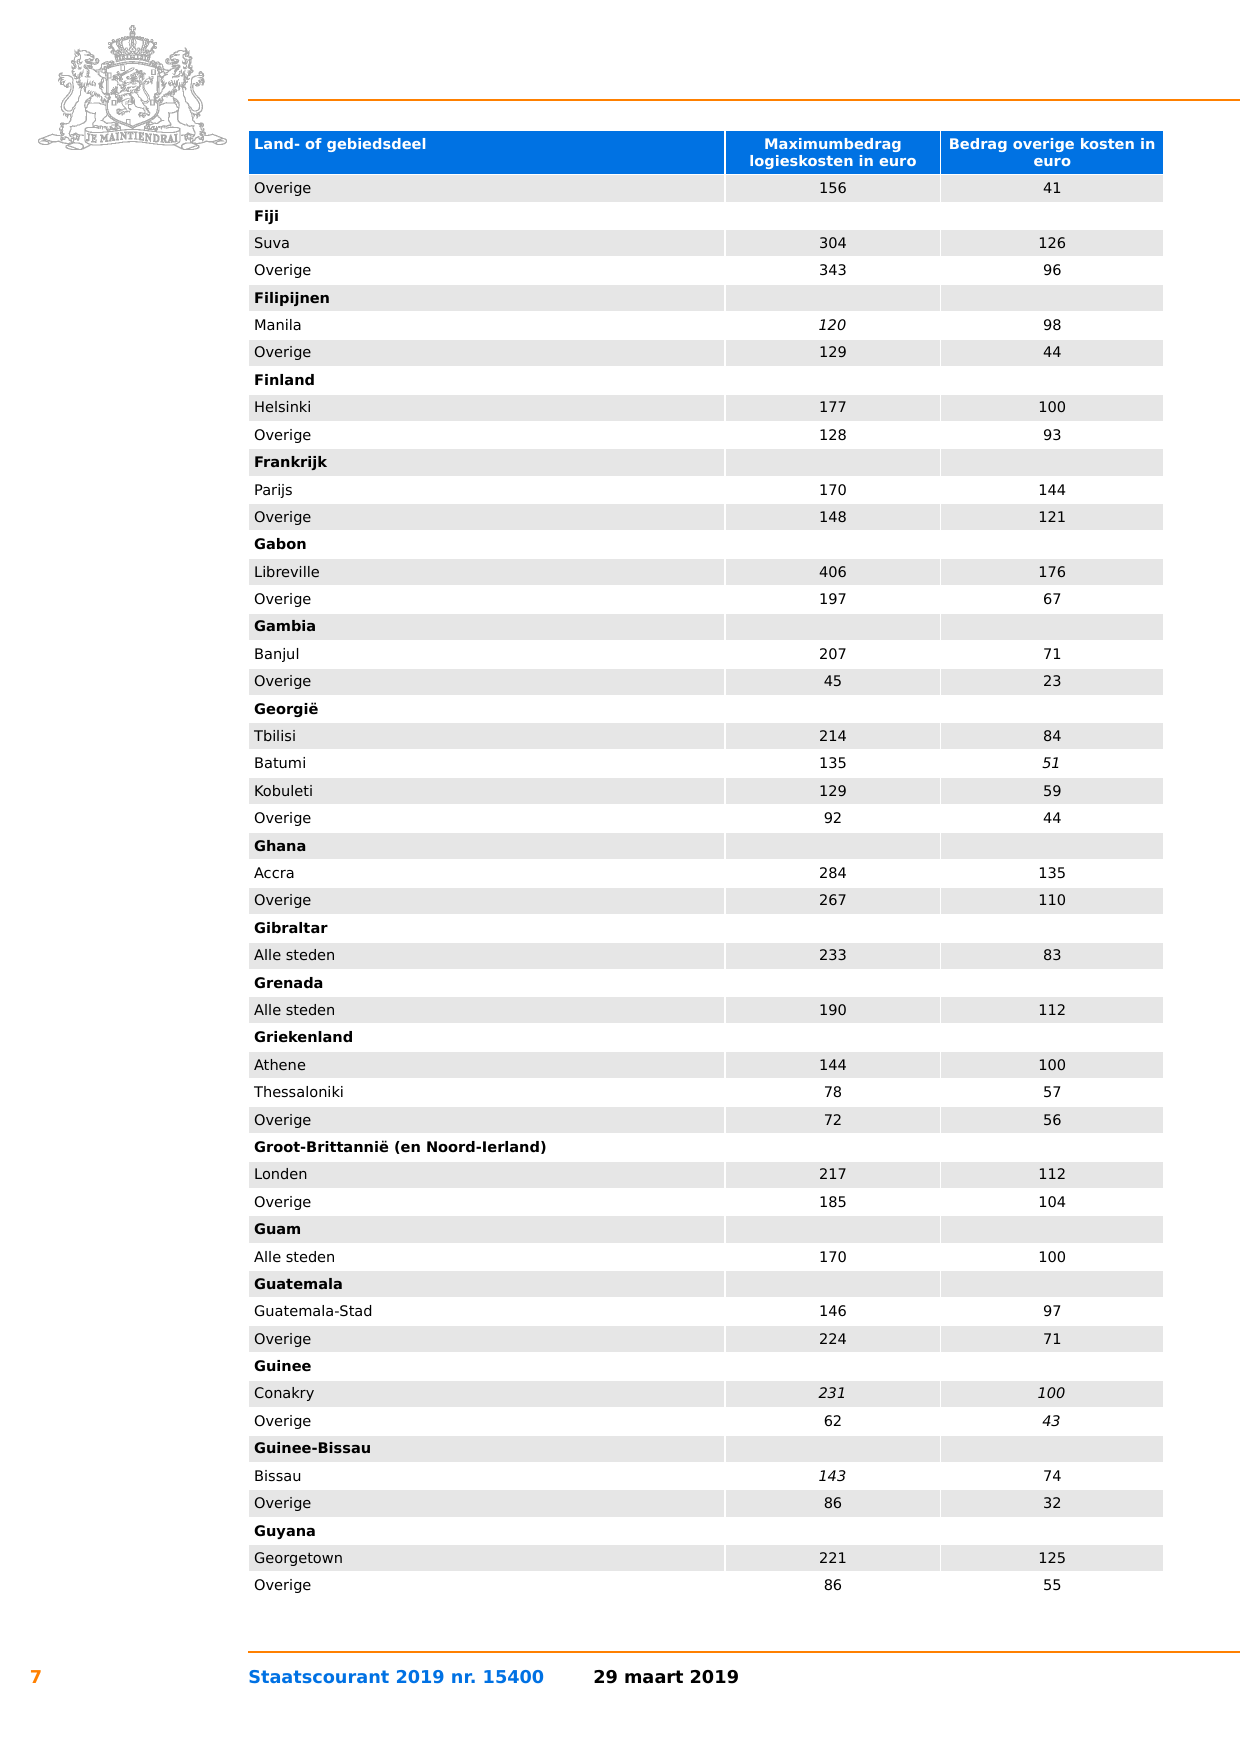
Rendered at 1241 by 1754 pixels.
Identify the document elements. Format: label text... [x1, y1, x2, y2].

table_cell [726, 1436, 940, 1462]
table_cell 217 [726, 1162, 940, 1188]
table_cell 96 [941, 258, 1163, 284]
table_cell Fiji [249, 203, 724, 229]
picture [38, 25, 227, 150]
table_cell Overige [249, 1408, 724, 1434]
table_cell Frankrijk [249, 449, 724, 476]
table_cell 125 [941, 1545, 1163, 1571]
table_cell 343 [726, 258, 940, 284]
table_cell Grenada [249, 970, 724, 996]
table_cell [726, 1518, 940, 1544]
table_cell Thessaloniki [249, 1079, 724, 1106]
table_cell Accra [249, 860, 724, 887]
table_cell 110 [941, 888, 1163, 914]
table_cell [941, 1271, 1163, 1297]
table_cell 143 [726, 1463, 940, 1489]
table_cell Athene [249, 1052, 724, 1078]
table_cell 71 [941, 1326, 1163, 1352]
table_cell [726, 1025, 940, 1051]
table_cell [941, 1353, 1163, 1380]
table_cell [726, 531, 940, 558]
table_cell [941, 915, 1163, 941]
table_cell 112 [941, 1162, 1163, 1188]
table_header Bedrag overige kosten in euro [941, 131, 1163, 174]
table_cell 146 [726, 1299, 940, 1325]
table_cell Gabon [249, 531, 724, 558]
table_cell Guinee [249, 1353, 724, 1380]
table_cell [726, 696, 940, 722]
table_cell 84 [941, 723, 1163, 749]
table_cell 86 [726, 1573, 940, 1599]
table_cell 67 [941, 586, 1163, 613]
table_cell [941, 1518, 1163, 1544]
table_cell 104 [941, 1189, 1163, 1215]
table_cell 51 [941, 751, 1163, 777]
table_cell [941, 696, 1163, 722]
table_cell Griekenland [249, 1025, 724, 1051]
table_cell [941, 449, 1163, 476]
table_cell [726, 1271, 940, 1297]
table_cell Overige [249, 1573, 724, 1599]
table_cell 57 [941, 1079, 1163, 1106]
table_cell 233 [726, 943, 940, 969]
table_cell Helsinki [249, 395, 724, 421]
table_cell [941, 1025, 1163, 1051]
table_cell Bissau [249, 1463, 724, 1489]
table_cell [726, 833, 940, 859]
table_cell 55 [941, 1573, 1163, 1599]
table_cell [726, 970, 940, 996]
table_cell 284 [726, 860, 940, 887]
table_cell 148 [726, 504, 940, 530]
table_cell Guinee-Bissau [249, 1436, 724, 1462]
table_cell 93 [941, 422, 1163, 448]
table_cell Filipijnen [249, 285, 724, 311]
table_cell 144 [726, 1052, 940, 1078]
table_cell 224 [726, 1326, 940, 1352]
table_cell 98 [941, 312, 1163, 339]
table_cell 304 [726, 230, 940, 256]
table_cell 197 [726, 586, 940, 613]
table_cell 185 [726, 1189, 940, 1215]
table_cell [941, 367, 1163, 393]
table_cell 170 [726, 1244, 940, 1270]
table_cell 100 [941, 1052, 1163, 1078]
table_cell Alle steden [249, 943, 724, 969]
table_cell 71 [941, 641, 1163, 667]
table_cell 267 [726, 888, 940, 914]
table_cell 41 [941, 175, 1163, 202]
table_cell Guam [249, 1216, 724, 1243]
table_cell 56 [941, 1107, 1163, 1133]
table_cell 62 [726, 1408, 940, 1434]
table_cell Overige [249, 258, 724, 284]
table_cell Overige [249, 1189, 724, 1215]
table_cell 135 [941, 860, 1163, 887]
table_cell Guatemala [249, 1271, 724, 1297]
table_cell Overige [249, 586, 724, 613]
table_cell Overige [249, 669, 724, 695]
table_cell 97 [941, 1299, 1163, 1325]
table_cell [726, 1134, 940, 1161]
table_cell 221 [726, 1545, 940, 1571]
table_cell [726, 1216, 940, 1243]
table_cell 32 [941, 1490, 1163, 1517]
table_cell 121 [941, 504, 1163, 530]
table_cell 190 [726, 997, 940, 1023]
table_cell 176 [941, 559, 1163, 585]
table_cell Alle steden [249, 997, 724, 1023]
table_cell 126 [941, 230, 1163, 256]
table_cell 83 [941, 943, 1163, 969]
table_cell [726, 367, 940, 393]
table_cell 135 [726, 751, 940, 777]
table_cell 74 [941, 1463, 1163, 1489]
table_cell Overige [249, 340, 724, 366]
table_cell 44 [941, 805, 1163, 832]
table_cell [726, 1353, 940, 1380]
table_cell Georgië [249, 696, 724, 722]
table_cell Batumi [249, 751, 724, 777]
table_cell [941, 970, 1163, 996]
table_cell Overige [249, 422, 724, 448]
table_cell Parijs [249, 477, 724, 503]
table_cell Gambia [249, 614, 724, 640]
table_cell Banjul [249, 641, 724, 667]
table_cell [941, 1134, 1163, 1161]
table_cell 129 [726, 778, 940, 804]
table_cell 43 [941, 1408, 1163, 1434]
table_cell 86 [726, 1490, 940, 1517]
table_cell Conakry [249, 1381, 724, 1407]
table_cell [941, 285, 1163, 311]
table_cell Finland [249, 367, 724, 393]
table_cell 170 [726, 477, 940, 503]
table_cell [726, 915, 940, 941]
table_cell Overige [249, 805, 724, 832]
table_cell [941, 203, 1163, 229]
table_cell Kobuleti [249, 778, 724, 804]
table_cell Overige [249, 504, 724, 530]
table_cell 45 [726, 669, 940, 695]
table_cell Georgetown [249, 1545, 724, 1571]
table_cell [941, 1216, 1163, 1243]
table_cell Guyana [249, 1518, 724, 1544]
table_cell [941, 833, 1163, 859]
table_cell 231 [726, 1381, 940, 1407]
table_cell 120 [726, 312, 940, 339]
table_cell [941, 531, 1163, 558]
table_cell 78 [726, 1079, 940, 1106]
table_cell Alle steden [249, 1244, 724, 1270]
table_cell [726, 203, 940, 229]
table_cell 112 [941, 997, 1163, 1023]
table_cell Libreville [249, 559, 724, 585]
table_cell 156 [726, 175, 940, 202]
table_cell 100 [941, 395, 1163, 421]
table_cell Overige [249, 1107, 724, 1133]
table_cell Londen [249, 1162, 724, 1188]
table_cell Tbilisi [249, 723, 724, 749]
table_cell 92 [726, 805, 940, 832]
table_cell 406 [726, 559, 940, 585]
table_cell 23 [941, 669, 1163, 695]
table_cell Overige [249, 1326, 724, 1352]
table_cell 100 [941, 1244, 1163, 1270]
table_cell Overige [249, 175, 724, 202]
table_header Land- of gebiedsdeel [249, 131, 724, 174]
table_cell [726, 449, 940, 476]
table_cell [726, 614, 940, 640]
table_cell 128 [726, 422, 940, 448]
table_cell 44 [941, 340, 1163, 366]
table_cell Manila [249, 312, 724, 339]
table_cell Suva [249, 230, 724, 256]
table_cell 144 [941, 477, 1163, 503]
table_cell 59 [941, 778, 1163, 804]
table_cell Guatemala-Stad [249, 1299, 724, 1325]
table_cell 214 [726, 723, 940, 749]
table_cell Groot-Brittannië (en Noord-Ierland) [249, 1134, 724, 1161]
table_cell 129 [726, 340, 940, 366]
table_cell [941, 614, 1163, 640]
table_cell Overige [249, 1490, 724, 1517]
table_cell Ghana [249, 833, 724, 859]
table_cell Overige [249, 888, 724, 914]
table_cell 100 [941, 1381, 1163, 1407]
table_cell [726, 285, 940, 311]
table_cell [941, 1436, 1163, 1462]
table_header Maximumbedrag logieskosten in euro [726, 131, 940, 174]
table_cell Gibraltar [249, 915, 724, 941]
table_cell 177 [726, 395, 940, 421]
table_cell 207 [726, 641, 940, 667]
table_cell 72 [726, 1107, 940, 1133]
